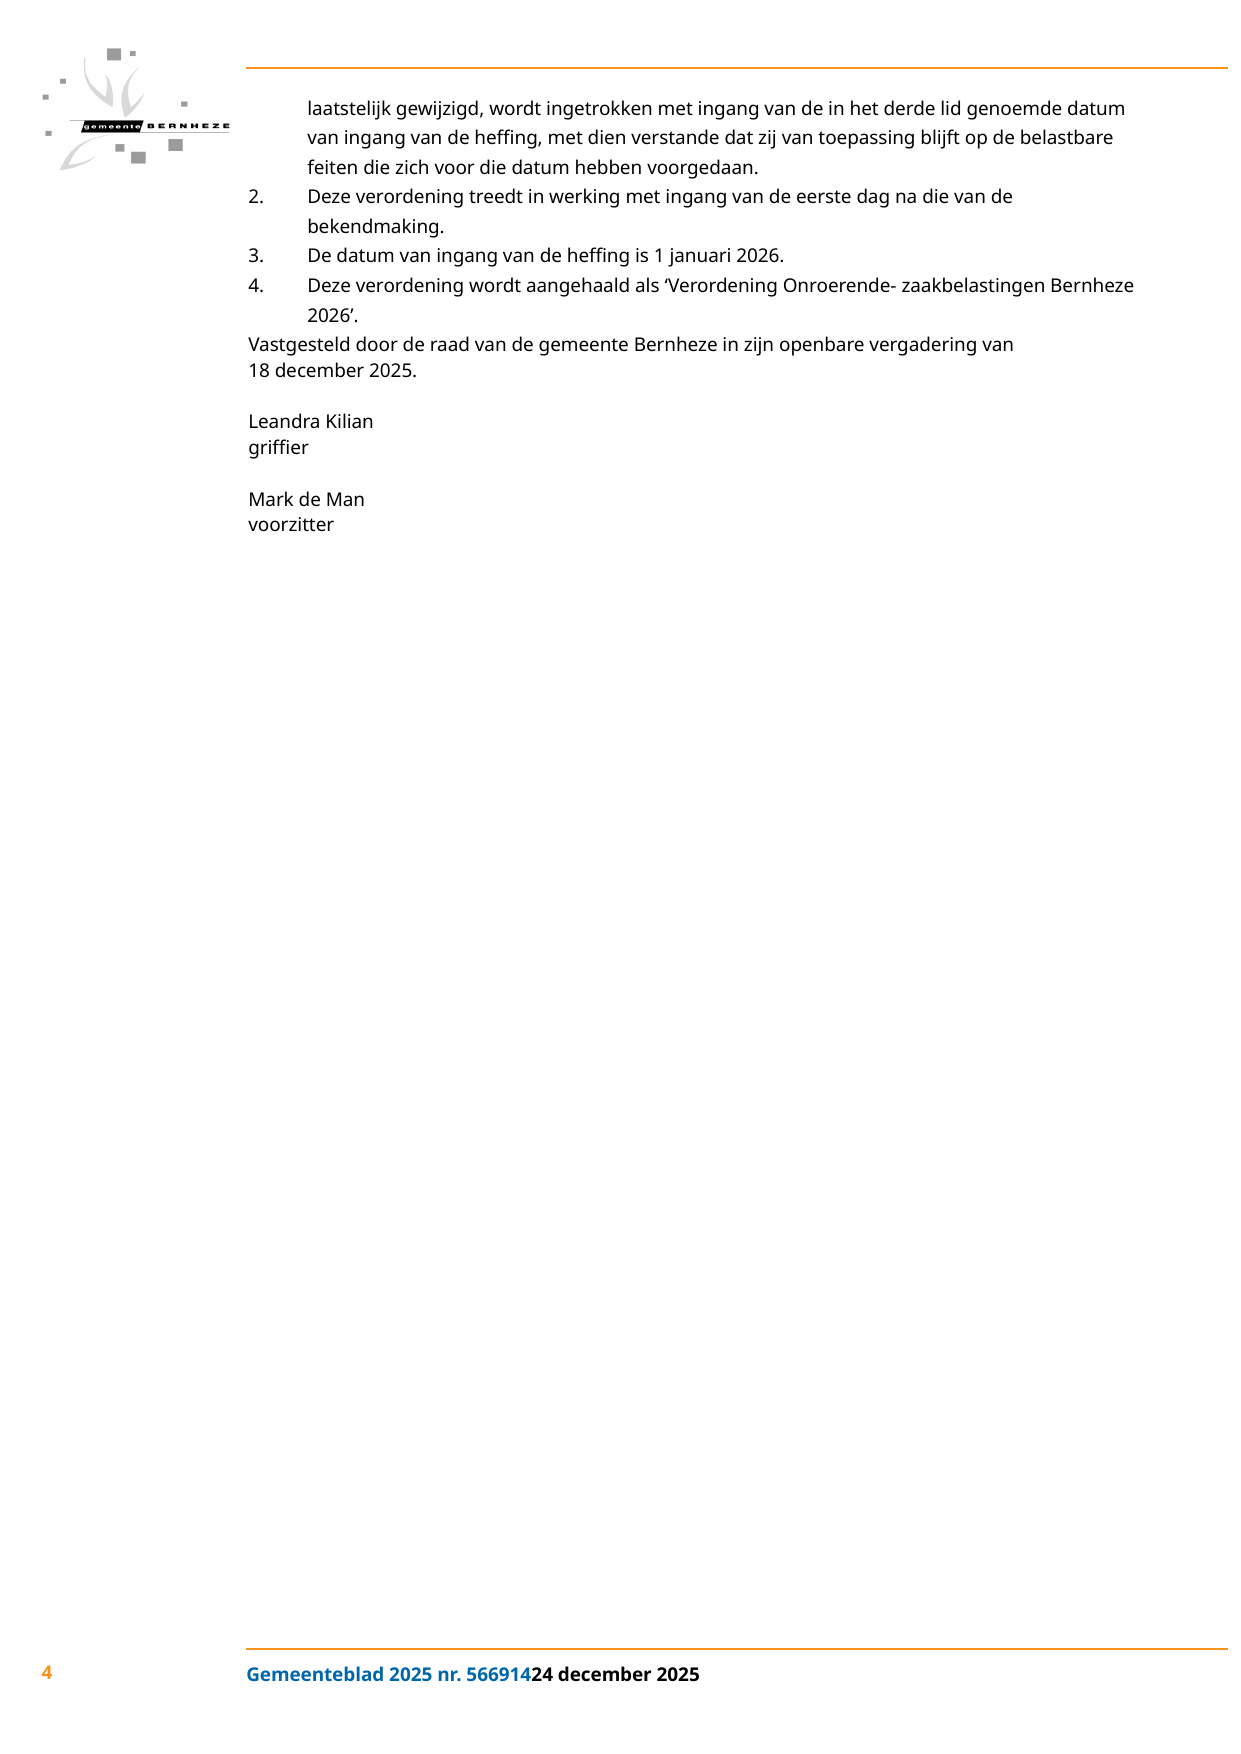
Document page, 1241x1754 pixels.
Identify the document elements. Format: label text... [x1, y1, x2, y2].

text voorzitter [248, 512, 1152, 537]
text 18 december 2025. [248, 357, 1152, 383]
text Mark de Man [248, 486, 1152, 512]
picture [41, 47, 231, 172]
text griffier [248, 434, 1152, 460]
text Vastgesteld door de raad van de gemeente Bernheze in zijn openbare vergadering van [248, 331, 1152, 357]
text Leandra Kilian [248, 409, 1152, 434]
list Deze verordening wordt aangehaald als ‘Verordening Onroerende- zaakbelastingen Bernheze 2026’. [248, 272, 1152, 328]
list laatstelijk gewijzigd, wordt ingetrokken met ingang van de in het derde lid genoemde datum van ingang van de heffing, met dien verstande dat zij van toepassing blijft op de belastbare feiten die zich voor die datum hebben voorgedaan. [248, 95, 1152, 180]
list Deze verordening treedt in werking met ingang van de eerste dag na die van de bekendmaking. [248, 183, 1152, 239]
list De datum van ingang van de heffing is 1 januari 2026. [248, 243, 1152, 268]
